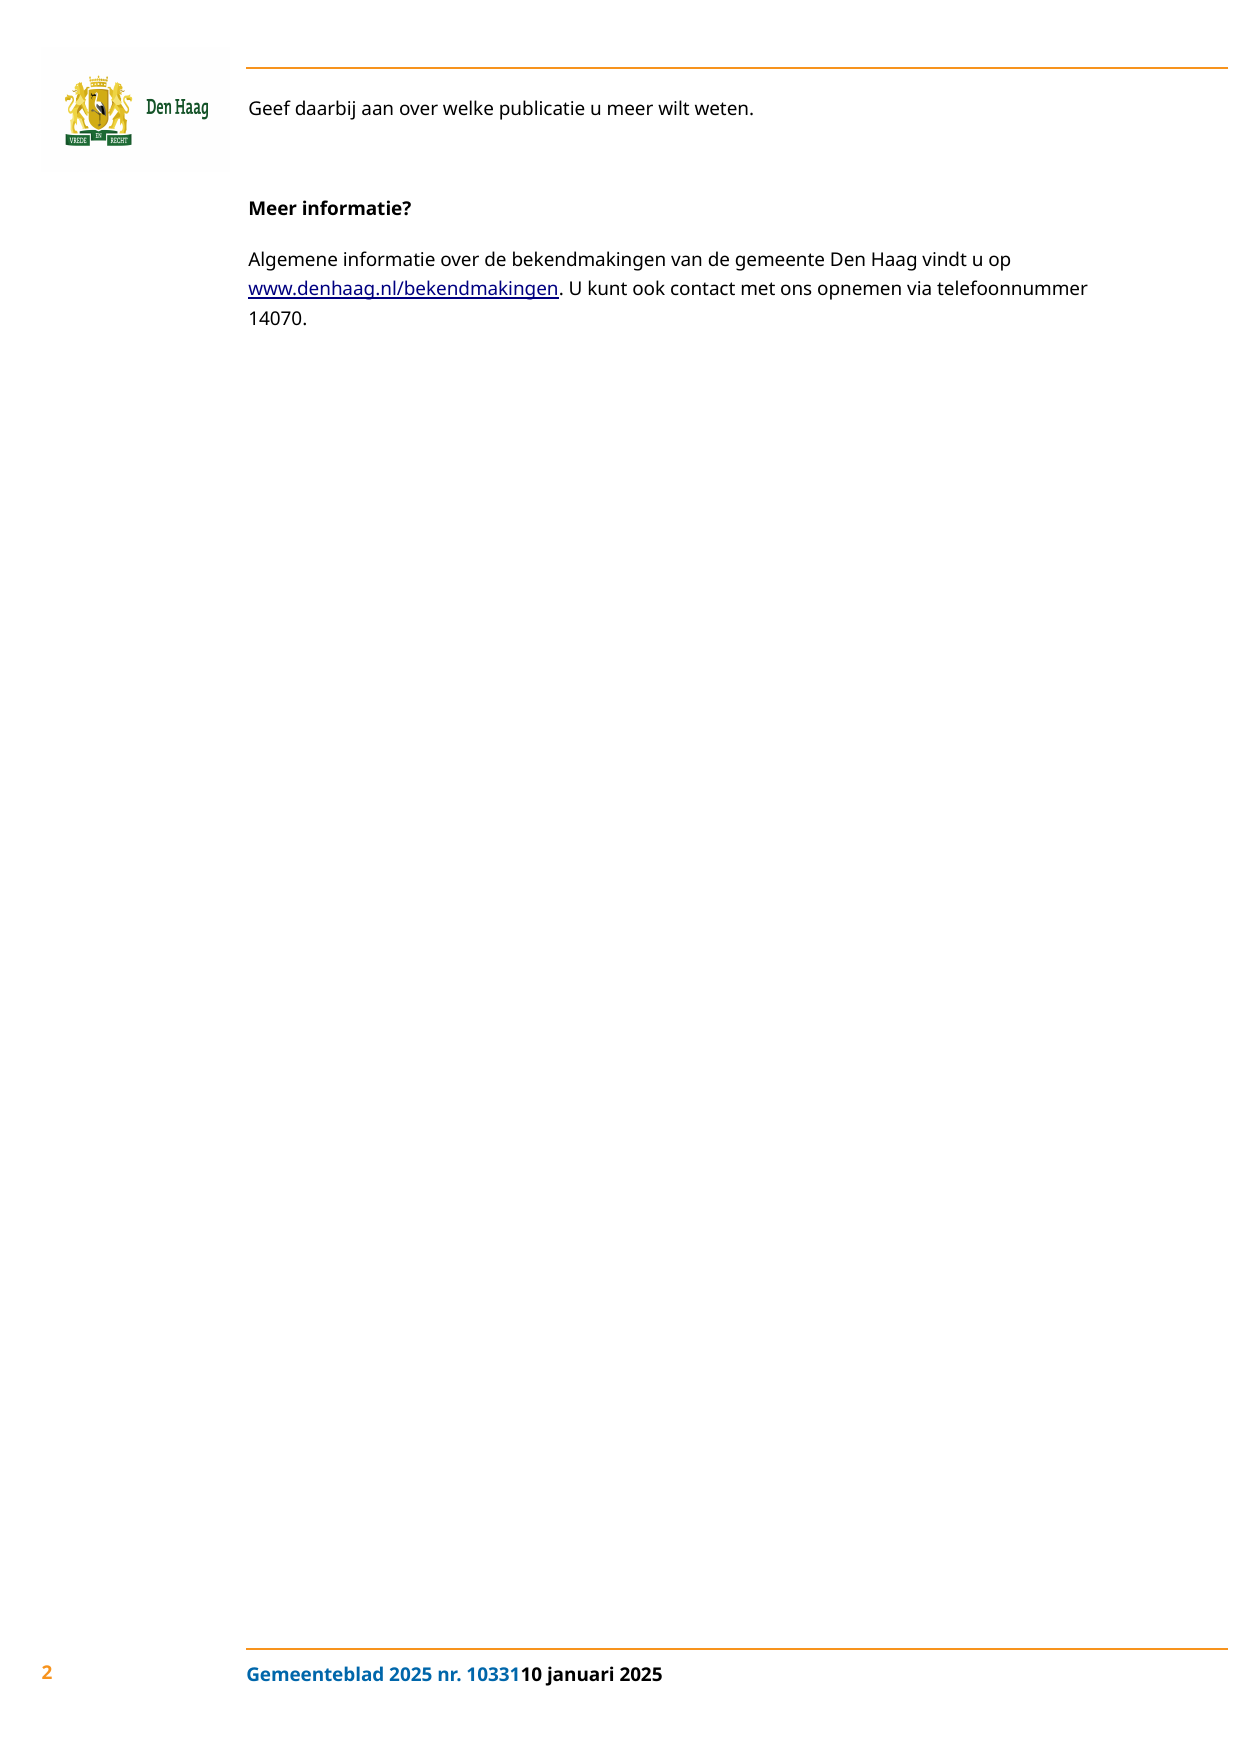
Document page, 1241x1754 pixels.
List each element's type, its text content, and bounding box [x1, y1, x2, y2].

text Algemene informatie over de bekendmakingen van de gemeente Den Haag vindt u op www.denhaag.nl/bekendmakingen. U kunt ook contact met ons opnemen via telefoonnummer 14070. [248, 246, 1152, 331]
text Meer informatie? [248, 196, 1152, 221]
picture [41, 47, 231, 172]
text Geef daarbij aan over welke publicatie u meer wilt weten. [248, 95, 1152, 121]
